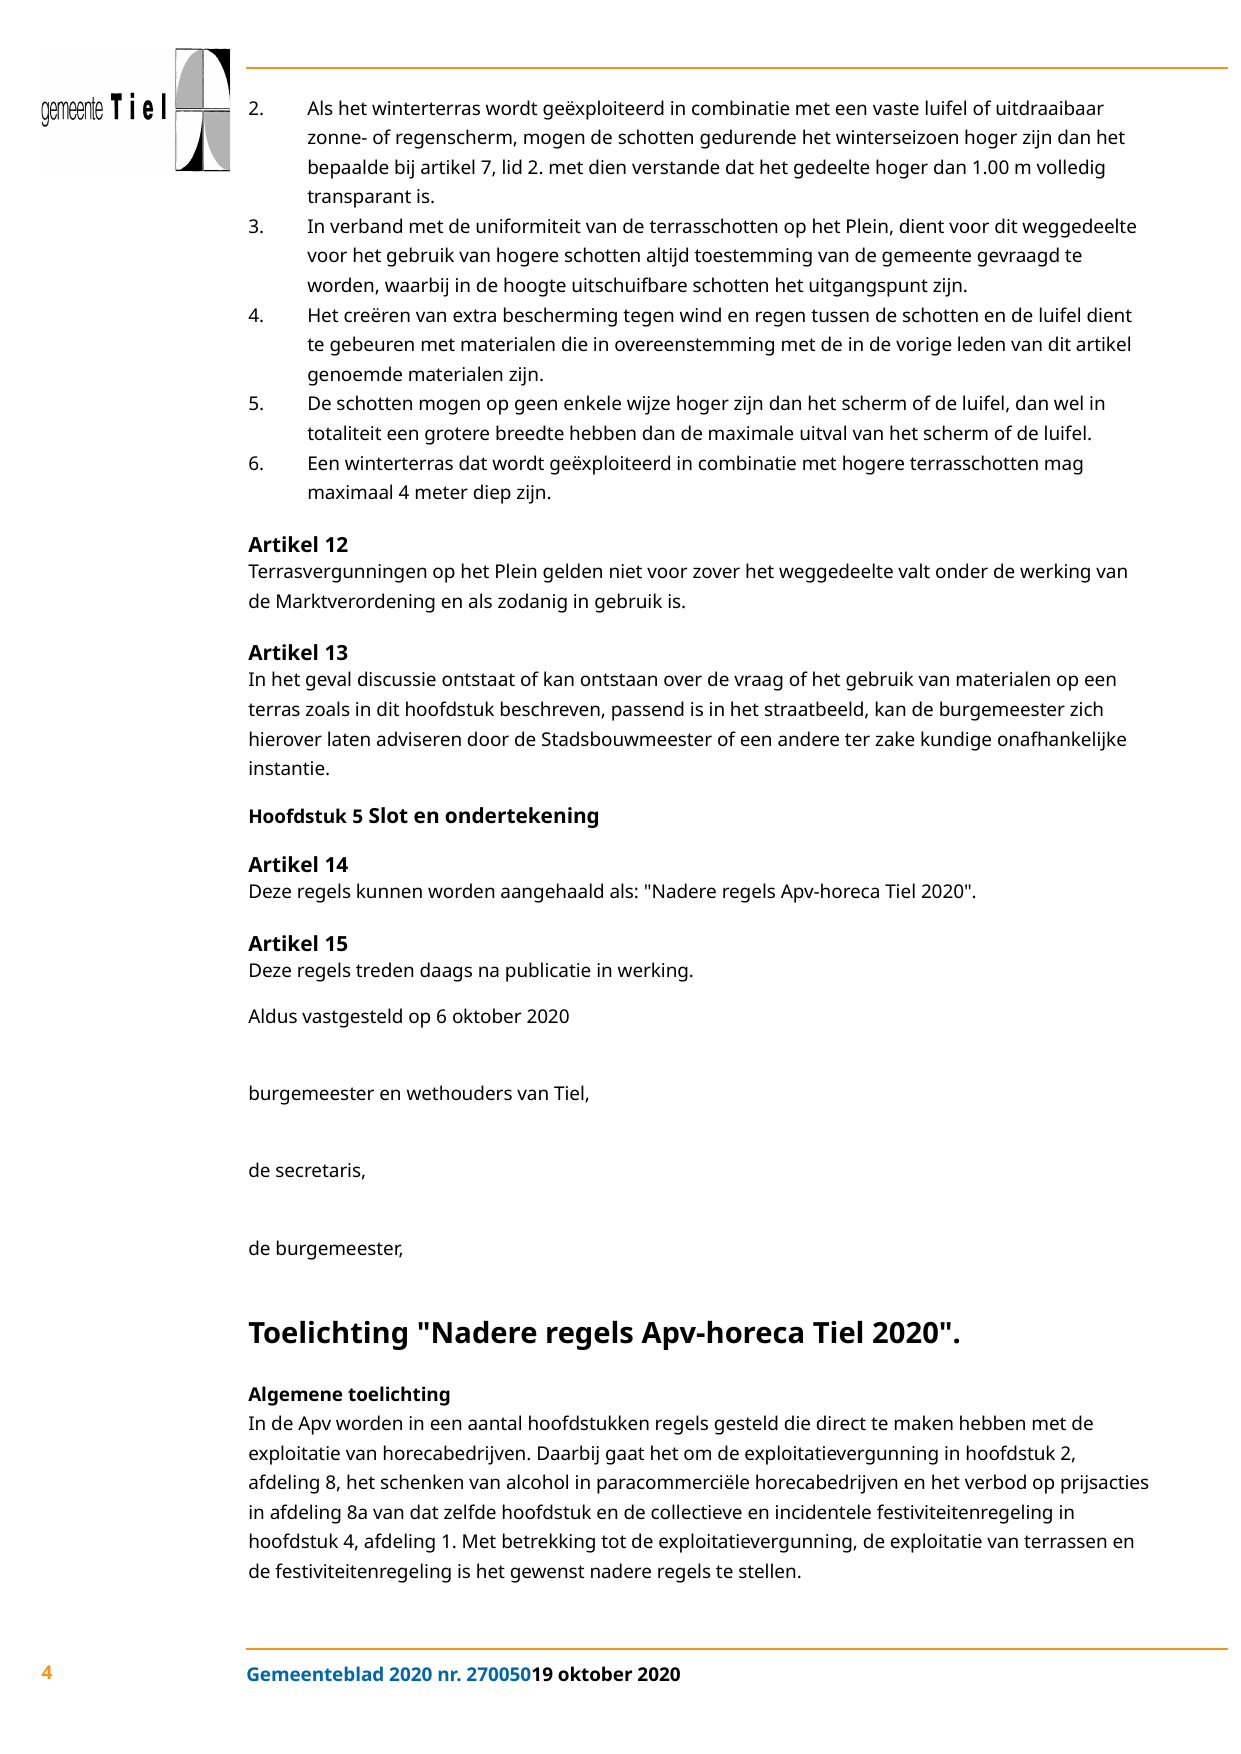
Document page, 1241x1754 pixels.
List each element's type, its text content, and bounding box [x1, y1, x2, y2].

text Aldus vastgesteld op 6 oktober 2020 [248, 1003, 1152, 1029]
text Artikel 12 [248, 530, 1152, 558]
text In de Apv worden in een aantal hoofdstukken regels gesteld die direct te maken hebben met de exploitatie van horecabedrijven. Daarbij gaat het om de exploitatievergunning in hoofdstuk 2, afdeling 8, het schenken van alcohol in paracommerciële horecabedrijven en het verbod op prijsacties in afdeling 8a van dat zelfde hoofdstuk en de collectieve en incidentele festiviteitenregeling in hoofdstuk 4, afdeling 1. Met betrekking tot de exploitatievergunning, de exploitatie van terrassen en de festiviteitenregeling is het gewenst nadere regels te stellen. [248, 1410, 1152, 1584]
text burgemeester en wethouders van Tiel, [248, 1080, 1152, 1106]
text Toelichting "Nadere regels Apv-horeca Tiel 2020". [248, 1312, 1152, 1352]
text Deze regels kunnen worden aangehaald als: "Nadere regels Apv-horeca Tiel 2020". [248, 879, 1152, 904]
text Artikel 13 [248, 638, 1152, 667]
text Algemene toelichting [248, 1381, 1152, 1407]
list In verband met de uniformiteit van de terrasschotten op het Plein, dient voor dit weggedeelte voor het gebruik van hogere schotten altijd toestemming van de gemeente gevraagd te worden, waarbij in de hoogte uitschuifbare schotten het uitgangspunt zijn. [248, 213, 1152, 298]
list Een winterterras dat wordt geëxploiteerd in combinatie met hogere terrasschotten mag maximaal 4 meter diep zijn. [248, 450, 1152, 505]
text Artikel 15 [248, 929, 1152, 958]
list Het creëren van extra bescherming tegen wind en regen tussen de schotten en de luifel dient te gebeuren met materialen die in overeenstemming met de in de vorige leden van dit artikel genoemde materialen zijn. [248, 302, 1152, 387]
text Terrasvergunningen op het Plein gelden niet voor zover het weggedeelte valt onder de werking van de Marktverordening en als zodanig in gebruik is. [248, 558, 1152, 613]
list De schotten mogen op geen enkele wijze hoger zijn dan het scherm of de luifel, dan wel in totaliteit een grotere breedte hebben dan de maximale uitval van het scherm of de luifel. [248, 391, 1152, 446]
text In het geval discussie ontstaat of kan ontstaan over de vraag of het gebruik van materialen op een terras zoals in dit hoofdstuk beschreven, passend is in het straatbeeld, kan de burgemeester zich hierover laten adviseren door de Stadsbouwmeester of een andere ter zake kundige onafhankelijke instantie. [248, 667, 1152, 781]
picture [41, 47, 231, 172]
text Deze regels treden daags na publicatie in werking. [248, 958, 1152, 983]
text de secretaris, [248, 1158, 1152, 1183]
text Hoofdstuk 5 Slot en ondertekening [248, 801, 1152, 829]
text de burgemeester, [248, 1235, 1152, 1261]
list Als het winterterras wordt geëxploiteerd in combinatie met een vaste luifel of uitdraaibaar zonne- of regenscherm, mogen de schotten gedurende het winterseizoen hoger zijn dan het bepaalde bij artikel 7, lid 2. met dien verstande dat het gedeelte hoger dan 1.00 m volledig transparant is. [248, 95, 1152, 209]
text Artikel 14 [248, 850, 1152, 879]
